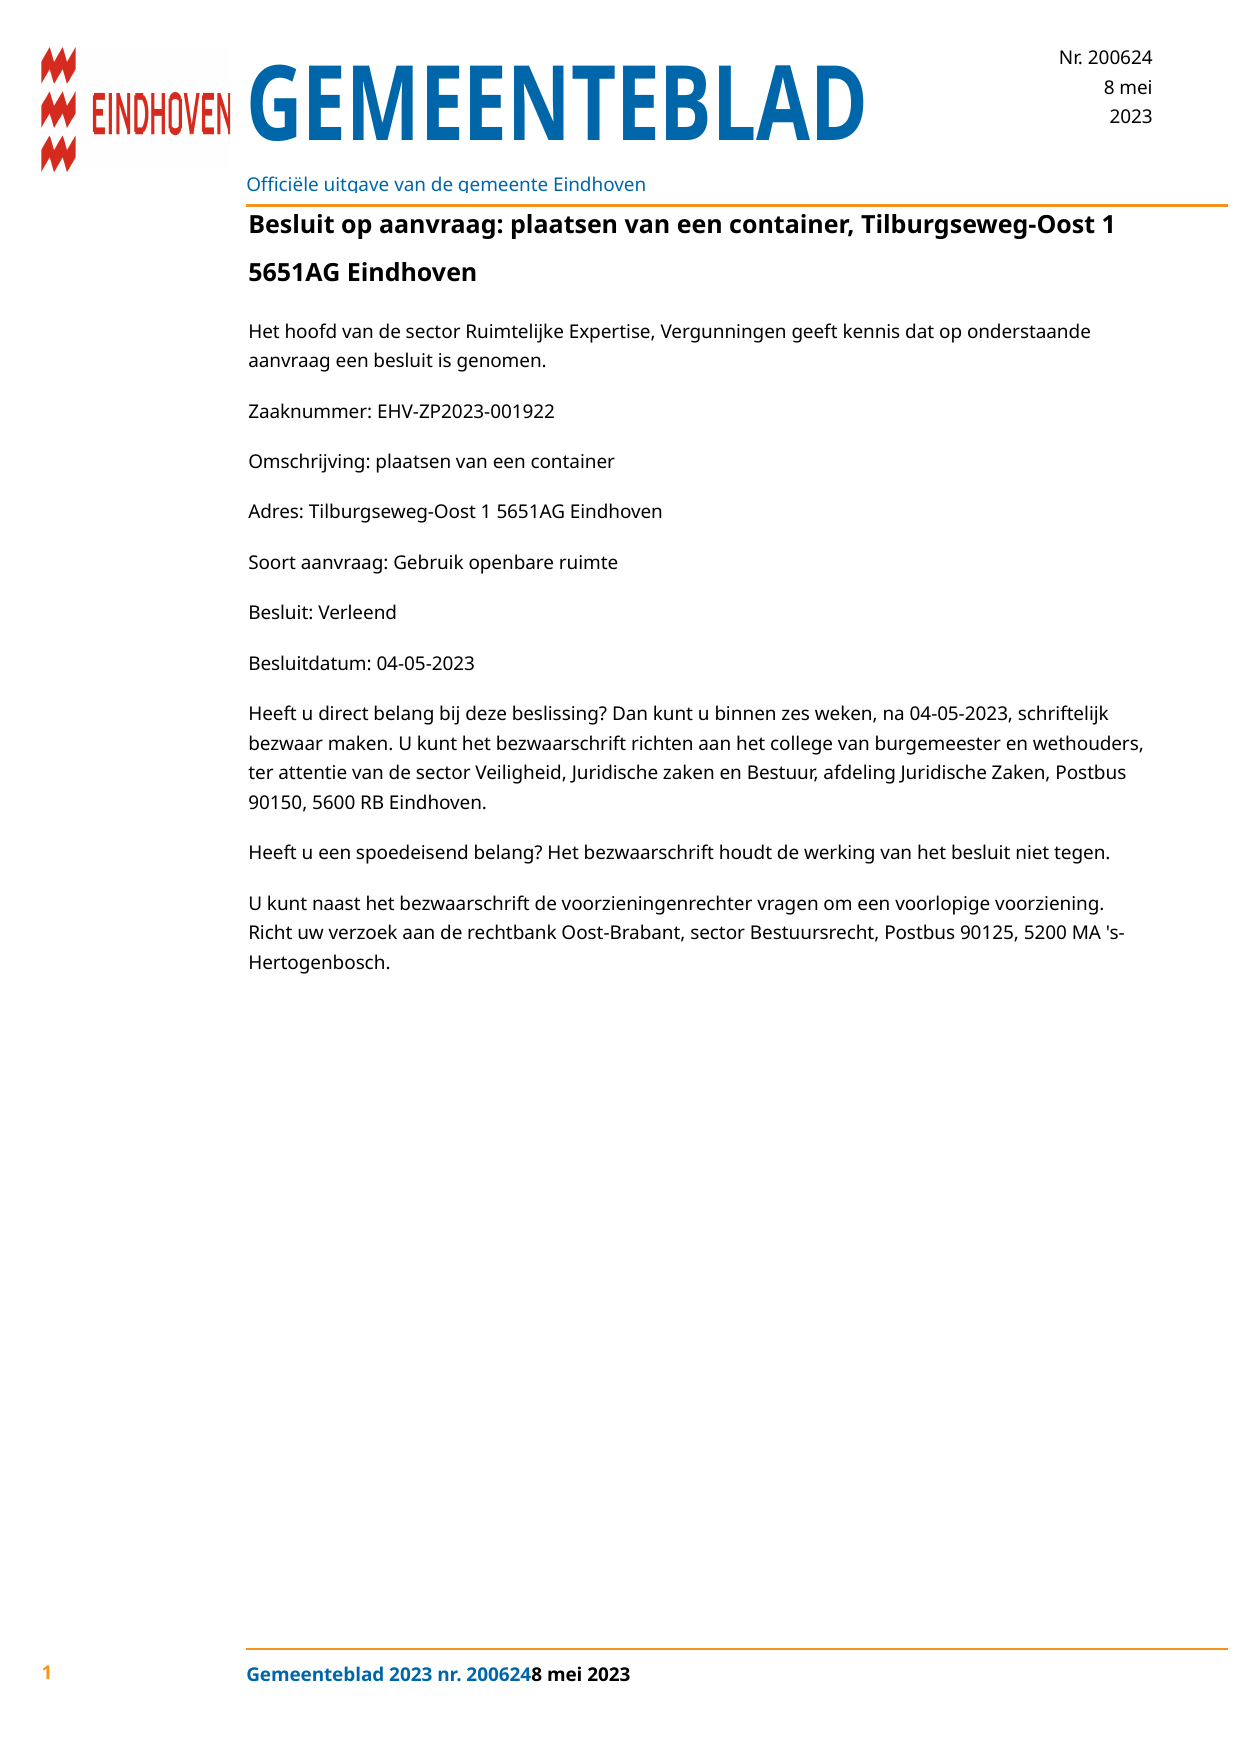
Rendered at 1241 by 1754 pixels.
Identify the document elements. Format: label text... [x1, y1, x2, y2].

text Besluitdatum: 04-05-2023 [248, 650, 1152, 676]
text Adres: Tilburgseweg-Oost 1 5651AG Eindhoven [248, 499, 1152, 524]
text Heeft u direct belang bij deze beslissing? Dan kunt u binnen zes weken, na 04-05-2023, schriftelijk bezwaar maken. U kunt het bezwaarschrift richten aan het college van burgemeester en wethouders, ter attentie van de sector Veiligheid, Juridische zaken en Bestuur, afdeling Juridische Zaken, Postbus 90150, 5600 RB Eindhoven. [248, 700, 1152, 815]
text Heeft u een spoedeisend belang? Het bezwaarschrift houdt de werking van het besluit niet tegen. [248, 839, 1152, 865]
picture [41, 47, 231, 172]
text Besluit op aanvraag: plaatsen van een container, Tilburgseweg-Oost 1 5651AG Eindhoven [248, 207, 1152, 288]
text Omschrijving: plaatsen van een container [248, 448, 1152, 474]
text Zaaknummer: EHV-ZP2023-001922 [248, 398, 1152, 424]
text Soort aanvraag: Gebruik openbare ruimte [248, 549, 1152, 575]
text U kunt naast het bezwaarschrift de voorzieningenrechter vragen om een voorlopige voorziening. Richt uw verzoek aan de rechtbank Oost-Brabant, sector Bestuursrecht, Postbus 90125, 5200 MA 's-Hertogenbosch. [248, 890, 1152, 975]
text Het hoofd van de sector Ruimtelijke Expertise, Vergunningen geeft kennis dat op onderstaande aanvraag een besluit is genomen. [248, 318, 1152, 373]
text Besluit: Verleend [248, 599, 1152, 625]
